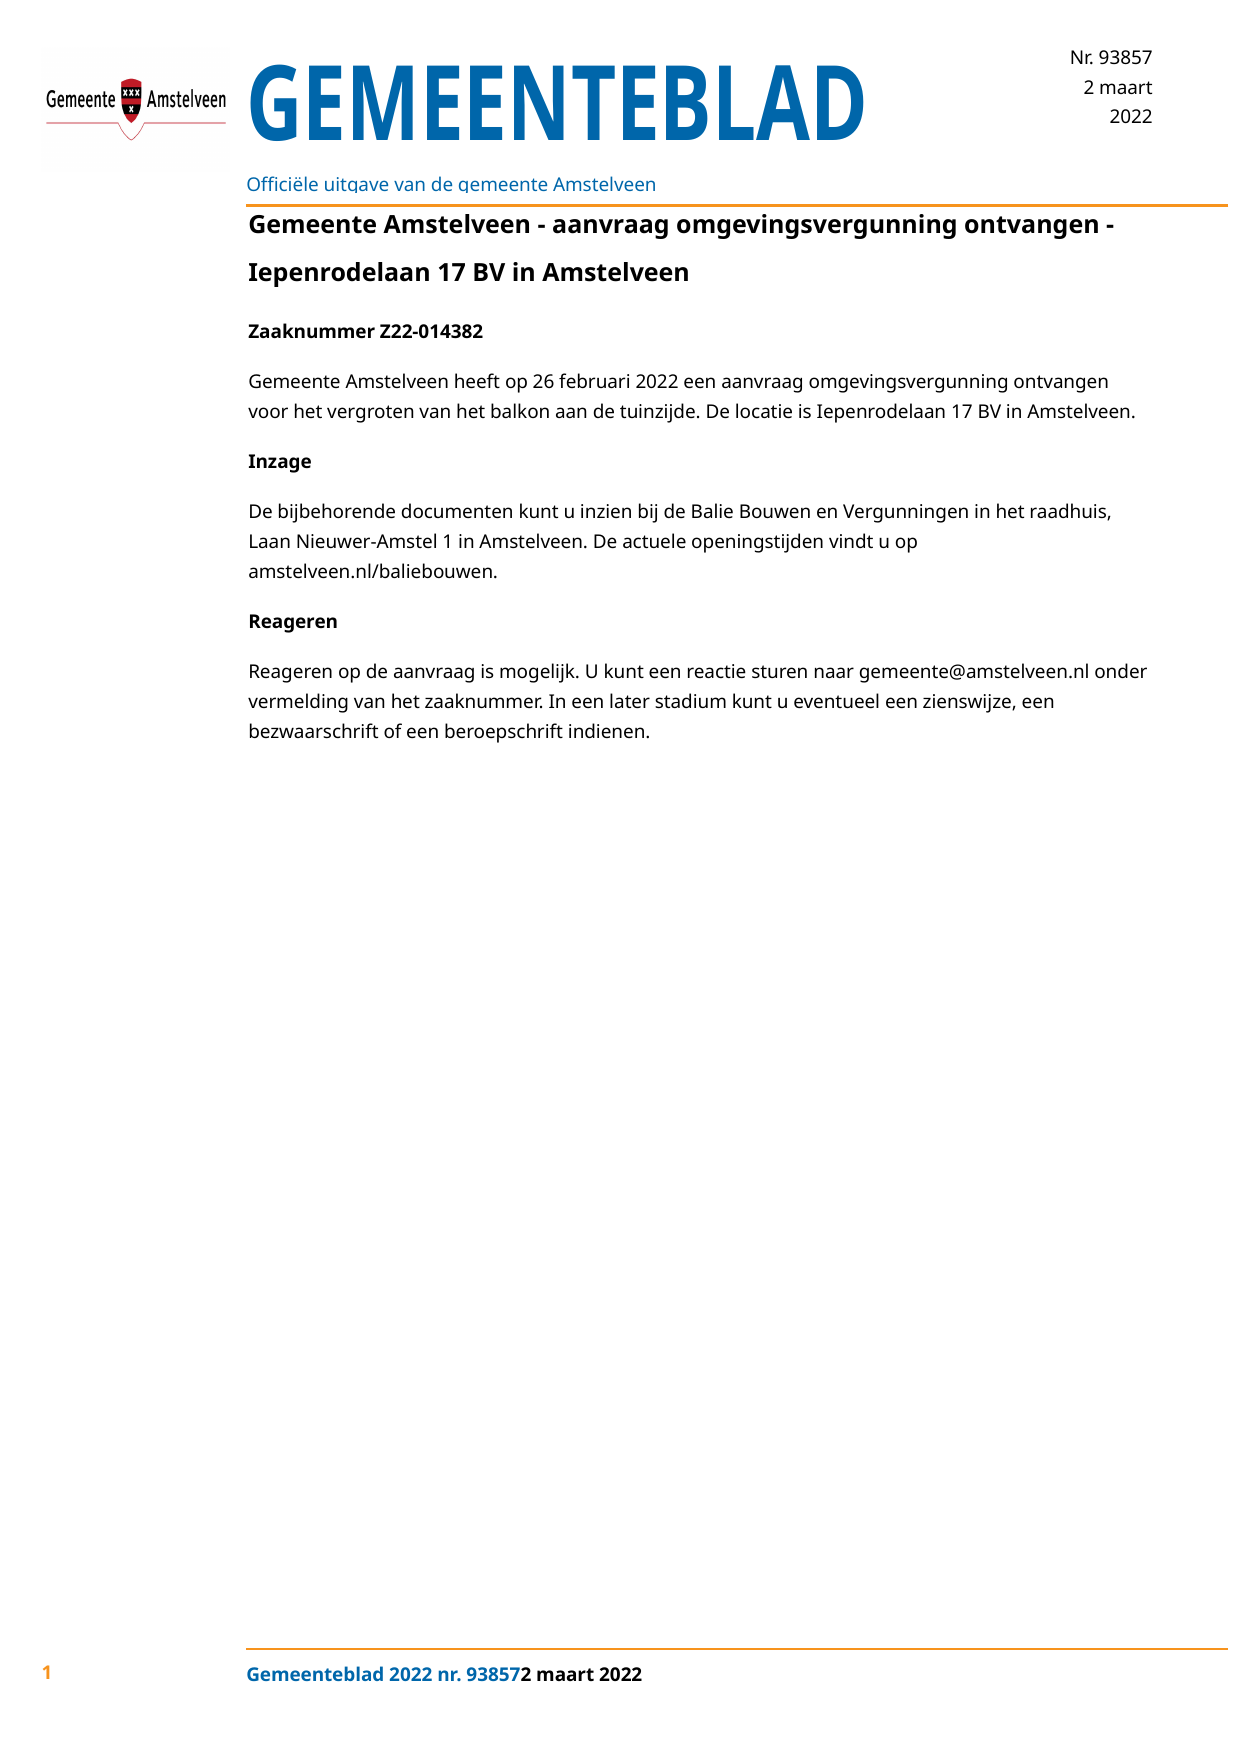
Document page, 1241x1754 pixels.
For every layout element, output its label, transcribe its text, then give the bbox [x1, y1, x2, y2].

text Inzage [248, 448, 1152, 474]
picture [41, 47, 231, 172]
text De bijbehorende documenten kunt u inzien bij de Balie Bouwen en Vergunningen in het raadhuis, Laan Nieuwer-Amstel 1 in Amstelveen. De actuele openingstijden vindt u op amstelveen.nl/baliebouwen. [248, 499, 1152, 584]
text Gemeente Amstelveen heeft op 26 februari 2022 een aanvraag omgevingsvergunning ontvangen voor het vergroten van het balkon aan de tuinzijde. De locatie is Iepenrodelaan 17 BV in Amstelveen. [248, 368, 1152, 424]
text Zaaknummer Z22-014382 [248, 318, 1152, 344]
text Gemeente Amstelveen - aanvraag omgevingsvergunning ontvangen - Iepenrodelaan 17 BV in Amstelveen [248, 207, 1152, 288]
text Reageren [248, 608, 1152, 634]
text Reageren op de aanvraag is mogelijk. U kunt een reactie sturen naar gemeente@amstelveen.nl onder vermelding van het zaaknummer. In een later stadium kunt u eventueel een zienswijze, een bezwaarschrift of een beroepschrift indienen. [248, 659, 1152, 744]
